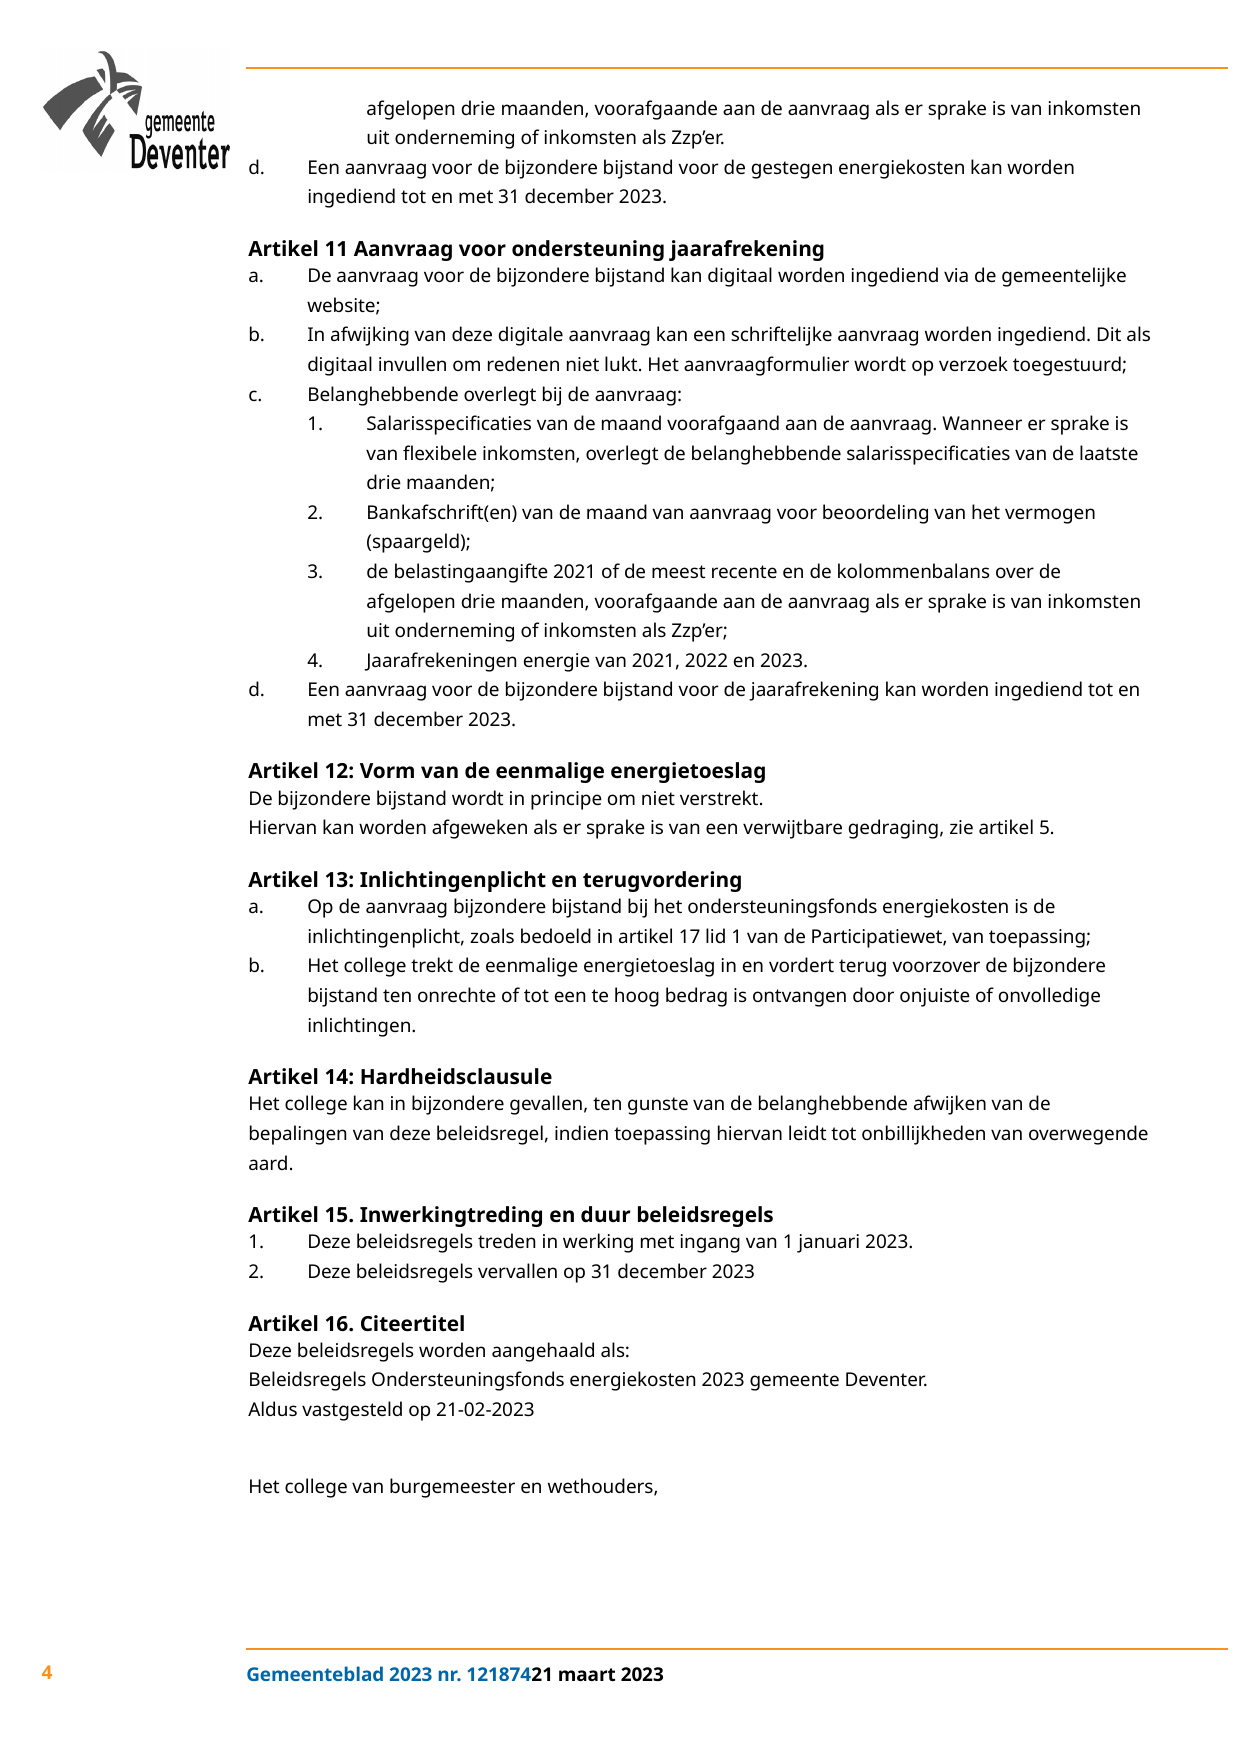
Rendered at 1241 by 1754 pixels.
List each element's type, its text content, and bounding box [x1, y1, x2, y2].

text Artikel 11 Aanvraag voor ondersteuning jaarafrekening [248, 234, 1152, 262]
text Deze beleidsregels worden aangehaald als: [248, 1337, 1152, 1363]
picture [41, 47, 231, 172]
text Beleidsregels Ondersteuningsfonds energiekosten 2023 gemeente Deventer. [248, 1367, 1152, 1392]
list Deze beleidsregels treden in werking met ingang van 1 januari 2023. [248, 1229, 1152, 1254]
text Artikel 12: Vorm van de eenmalige energietoeslag [248, 757, 1152, 785]
text Artikel 16. Citeertitel [248, 1309, 1152, 1337]
list Een aanvraag voor de bijzondere bijstand voor de gestegen energiekosten kan worden ingediend tot en met 31 december 2023. [248, 154, 1152, 209]
list Het college trekt de eenmalige energietoeslag in en vordert terug voorzover de bijzondere bijstand ten onrechte of tot een te hoog bedrag is ontvangen door onjuiste of onvolledige inlichtingen. [248, 953, 1152, 1037]
list Een aanvraag voor de bijzondere bijstand voor de jaarafrekening kan worden ingediend tot en met 31 december 2023. [248, 677, 1152, 732]
list Op de aanvraag bijzondere bijstand bij het ondersteuningsfonds energiekosten is de inlichtingenplicht, zoals bedoeld in artikel 17 lid 1 van de Participatiewet, van toepassing; [248, 893, 1152, 949]
list De aanvraag voor de bijzondere bijstand kan digitaal worden ingediend via de gemeentelijke website; [248, 262, 1152, 318]
list afgelopen drie maanden, voorafgaande aan de aanvraag als er sprake is van inkomsten uit onderneming of inkomsten als Zzp’er. [307, 95, 1152, 150]
list In afwijking van deze digitale aanvraag kan een schriftelijke aanvraag worden ingediend. Dit als digitaal invullen om redenen niet lukt. Het aanvraagformulier wordt op verzoek toegestuurd; [248, 322, 1152, 377]
list Bankafschrift(en) van de maand van aanvraag voor beoordeling van het vermogen (spaargeld); [307, 499, 1152, 554]
list de belastingaangifte 2021 of de meest recente en de kolommenbalans over de afgelopen drie maanden, voorafgaande aan de aanvraag als er sprake is van inkomsten uit onderneming of inkomsten als Zzp’er; [307, 558, 1152, 643]
list Belanghebbende overlegt bij de aanvraag: [248, 381, 1152, 406]
text De bijzondere bijstand wordt in principe om niet verstrekt. [248, 785, 1152, 811]
text Artikel 14: Hardheidsclausule [248, 1062, 1152, 1091]
text Artikel 13: Inlichtingenplicht en terugvordering [248, 865, 1152, 893]
text Aldus vastgesteld op 21-02-2023 [248, 1396, 1152, 1422]
list Deze beleidsregels vervallen op 31 december 2023 [248, 1258, 1152, 1284]
list Salarisspecificaties van de maand voorafgaand aan de aanvraag. Wanneer er sprake is van flexibele inkomsten, overlegt de belanghebbende salarisspecificaties van de laatste drie maanden; [307, 410, 1152, 495]
text Het college kan in bijzondere gevallen, ten gunste van de belanghebbende afwijken van de bepalingen van deze beleidsregel, indien toepassing hiervan leidt tot onbillijkheden van overwegende aard. [248, 1091, 1152, 1176]
text Artikel 15. Inwerkingtreding en duur beleidsregels [248, 1200, 1152, 1229]
text Het college van burgemeester en wethouders, [248, 1473, 1152, 1499]
text Hiervan kan worden afgeweken als er sprake is van een verwijtbare gedraging, zie artikel 5. [248, 814, 1152, 840]
list Jaarafrekeningen energie van 2021, 2022 en 2023. [307, 647, 1152, 673]
